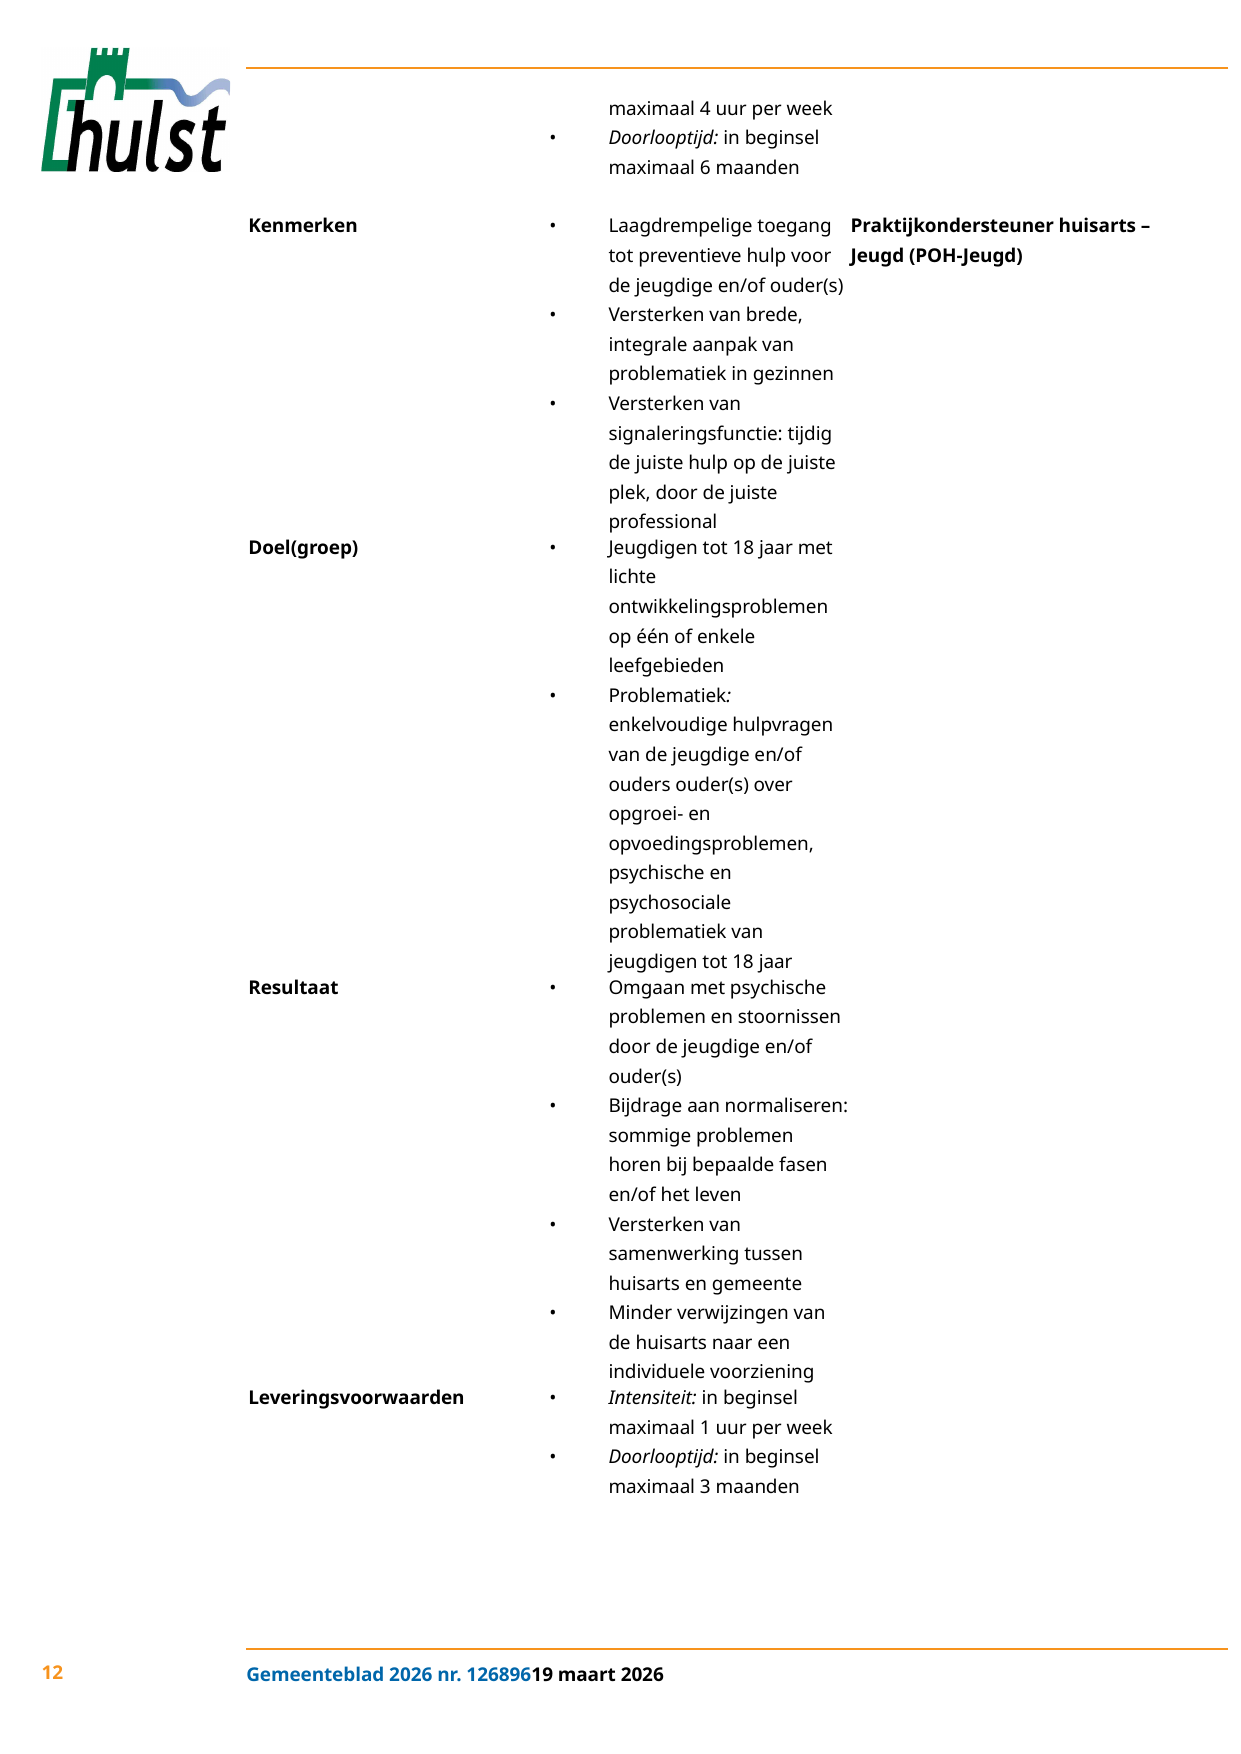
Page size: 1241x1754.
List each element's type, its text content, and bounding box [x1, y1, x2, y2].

table_header Kenmerken [248, 213, 549, 534]
table_cell Jeugdigen tot 18 jaar met lichte ontwikkelingsproblemen op één of enkele leefgebieden Problematiek: enkelvoudige hulpvragen van de jeugdige en/of ouders ouder(s) over opgroei- en opvoedingsproblemen, psychische en psychosociale problematiek van jeugdigen tot 18 jaar [549, 534, 850, 974]
table_cell Intensiteit: in beginsel maximaal 1 uur per week Doorlooptijd: in beginsel maximaal 3 maanden [549, 1384, 850, 1499]
table_cell Doel(groep) [248, 534, 549, 974]
picture [41, 47, 231, 172]
table_cell Resultaat [248, 974, 549, 1384]
table_cell Omgaan met psychische problemen en stoornissen door de jeugdige en/of ouder(s) Bijdrage aan normaliseren: sommige problemen horen bij bepaalde fasen en/of het leven Versterken van samenwerking tussen huisarts en gemeente Minder verwijzingen van de huisarts naar een individuele voorziening [549, 974, 850, 1384]
table_cell Leveringsvoorwaarden [248, 1384, 549, 1499]
table_header Praktijkondersteuner huisarts – Jeugd (POH-Jeugd) [850, 213, 1152, 1499]
table_cell [248, 95, 549, 180]
table_cell maximaal 4 uur per week Doorlooptijd: in beginsel maximaal 6 maanden [549, 95, 850, 180]
table_header [850, 95, 1152, 180]
table_header Laagdrempelige toegang tot preventieve hulp voor de jeugdige en/of ouder(s) Versterken van brede, integrale aanpak van problematiek in gezinnen Versterken van signaleringsfunctie: tijdig de juiste hulp op de juiste plek, door de juiste professional [549, 213, 850, 534]
